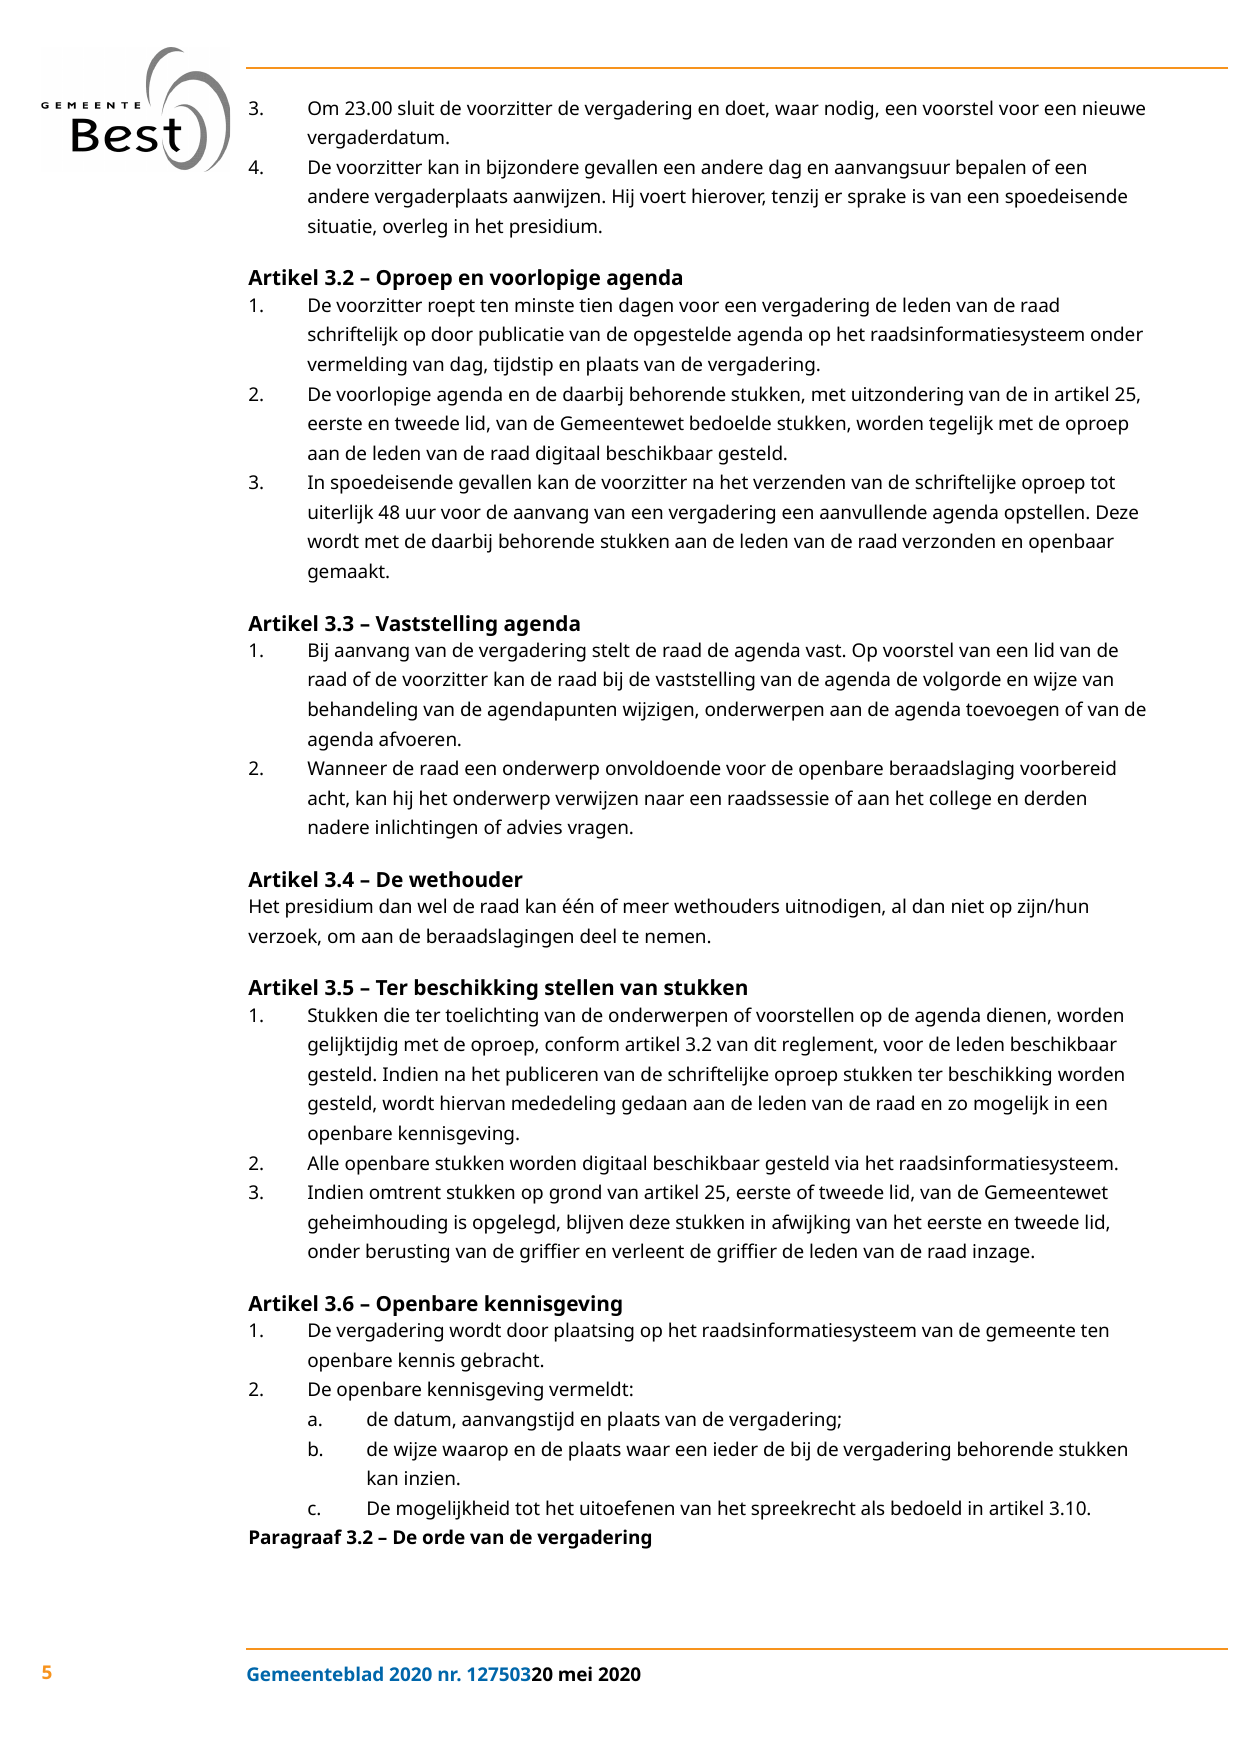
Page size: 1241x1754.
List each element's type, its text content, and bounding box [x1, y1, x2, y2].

list Stukken die ter toelichting van de onderwerpen of voorstellen op de agenda dienen, worden gelijktijdig met de oproep, conform artikel 3.2 van dit reglement, voor de leden beschikbaar gesteld. Indien na het publiceren van de schriftelijke oproep stukken ter beschikking worden gesteld, wordt hiervan mededeling gedaan aan de leden van de raad en zo mogelijk in een openbare kennisgeving. [248, 1002, 1152, 1146]
text Artikel 3.4 – De wethouder [248, 865, 1152, 893]
list De voorzitter kan in bijzondere gevallen een andere dag en aanvangsuur bepalen of een andere vergaderplaats aanwijzen. Hij voert hierover, tenzij er sprake is van een spoedeisende situatie, overleg in het presidium. [248, 154, 1152, 239]
list Alle openbare stukken worden digitaal beschikbaar gesteld via het raadsinformatiesysteem. [248, 1150, 1152, 1176]
list De vergadering wordt door plaatsing op het raadsinformatiesysteem van de gemeente ten openbare kennis gebracht. [248, 1317, 1152, 1373]
text Paragraaf 3.2 – De orde van de vergadering [248, 1524, 1152, 1550]
list Indien omtrent stukken op grond van artikel 25, eerste of tweede lid, van de Gemeentewet geheimhouding is opgelegd, blijven deze stukken in afwijking van het eerste en tweede lid, onder berusting van de griffier en verleent de griffier de leden van de raad inzage. [248, 1179, 1152, 1264]
list De voorlopige agenda en de daarbij behorende stukken, met uitzondering van de in artikel 25, eerste en tweede lid, van de Gemeentewet bedoelde stukken, worden tegelijk met de oproep aan de leden van de raad digitaal beschikbaar gesteld. [248, 381, 1152, 466]
text Artikel 3.2 – Oproep en voorlopige agenda [248, 263, 1152, 292]
text Het presidium dan wel de raad kan één of meer wethouders uitnodigen, al dan niet op zijn/hun verzoek, om aan de beraadslagingen deel te nemen. [248, 893, 1152, 949]
list Wanneer de raad een onderwerp onvoldoende voor de openbare beraadslaging voorbereid acht, kan hij het onderwerp verwijzen naar een raadssessie of aan het college en derden nadere inlichtingen of advies vragen. [248, 755, 1152, 840]
list In spoedeisende gevallen kan de voorzitter na het verzenden van de schriftelijke oproep tot uiterlijk 48 uur voor de aanvang van een vergadering een aanvullende agenda opstellen. Deze wordt met de daarbij behorende stukken aan de leden van de raad verzonden en openbaar gemaakt. [248, 469, 1152, 584]
list de datum, aanvangstijd en plaats van de vergadering; [307, 1406, 1152, 1432]
list De mogelijkheid tot het uitoefenen van het spreekrecht als bedoeld in artikel 3.10. [307, 1495, 1152, 1521]
text Artikel 3.5 – Ter beschikking stellen van stukken [248, 973, 1152, 1002]
list Bij aanvang van de vergadering stelt de raad de agenda vast. Op voorstel van een lid van de raad of de voorzitter kan de raad bij de vaststelling van de agenda de volgorde en wijze van behandeling van de agendapunten wijzigen, onderwerpen aan de agenda toevoegen of van de agenda afvoeren. [248, 637, 1152, 752]
list De voorzitter roept ten minste tien dagen voor een vergadering de leden van de raad schriftelijk op door publicatie van de opgestelde agenda op het raadsinformatiesysteem onder vermelding van dag, tijdstip en plaats van de vergadering. [248, 292, 1152, 377]
list De openbare kennisgeving vermeldt: [248, 1377, 1152, 1402]
picture [41, 47, 231, 172]
text Artikel 3.3 – Vaststelling agenda [248, 609, 1152, 637]
list Om 23.00 sluit de voorzitter de vergadering en doet, waar nodig, een voorstel voor een nieuwe vergaderdatum. [248, 95, 1152, 150]
text Artikel 3.6 – Openbare kennisgeving [248, 1289, 1152, 1317]
list de wijze waarop en de plaats waar een ieder de bij de vergadering behorende stukken kan inzien. [307, 1436, 1152, 1491]
